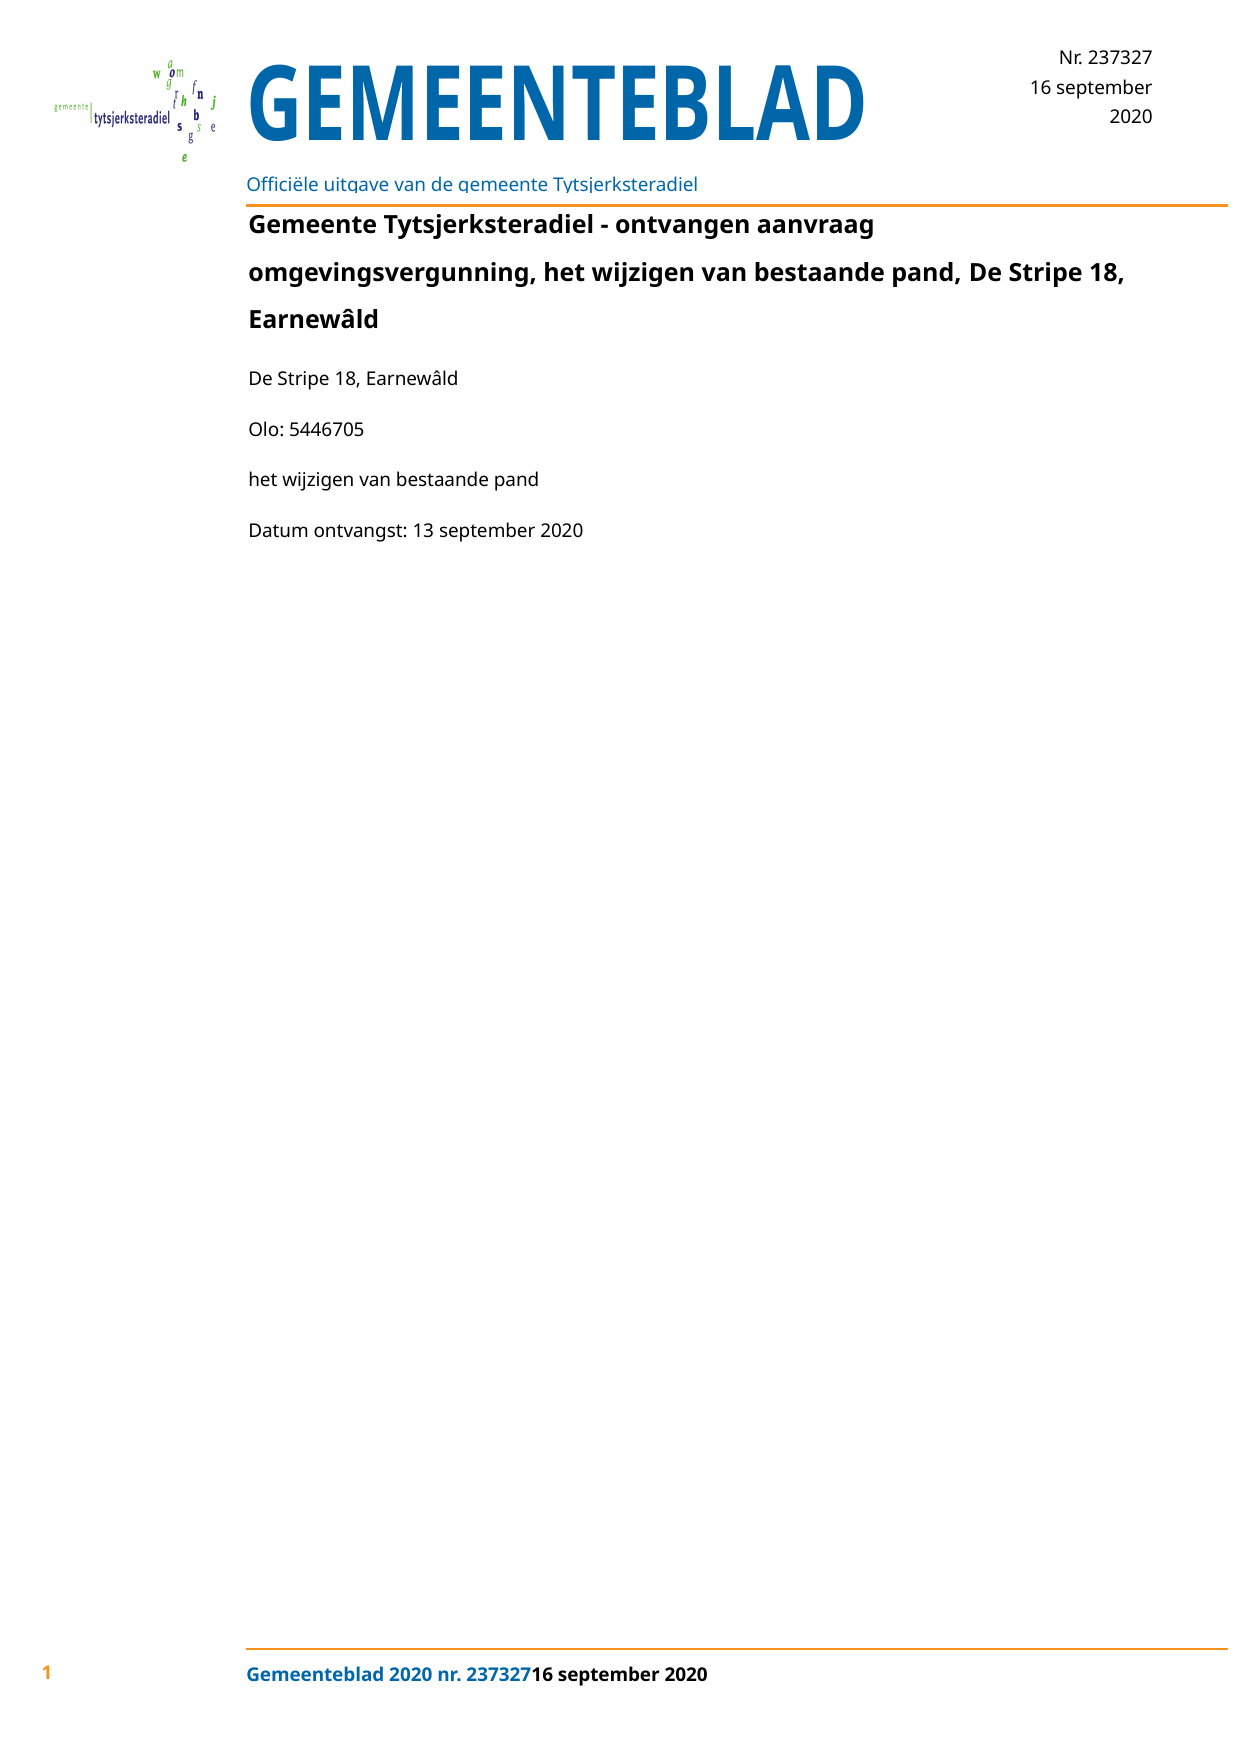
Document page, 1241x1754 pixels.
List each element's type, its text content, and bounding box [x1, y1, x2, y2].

text Datum ontvangst: 13 september 2020 [248, 517, 1152, 542]
text Gemeente Tytsjerksteradiel - ontvangen aanvraag omgevingsvergunning, het wijzigen van bestaande pand, De Stripe 18, Earnewâld [248, 207, 1152, 336]
text het wijzigen van bestaande pand [248, 466, 1152, 492]
text Olo: 5446705 [248, 416, 1152, 442]
text De Stripe 18, Earnewâld [248, 366, 1152, 391]
picture [41, 47, 231, 172]
